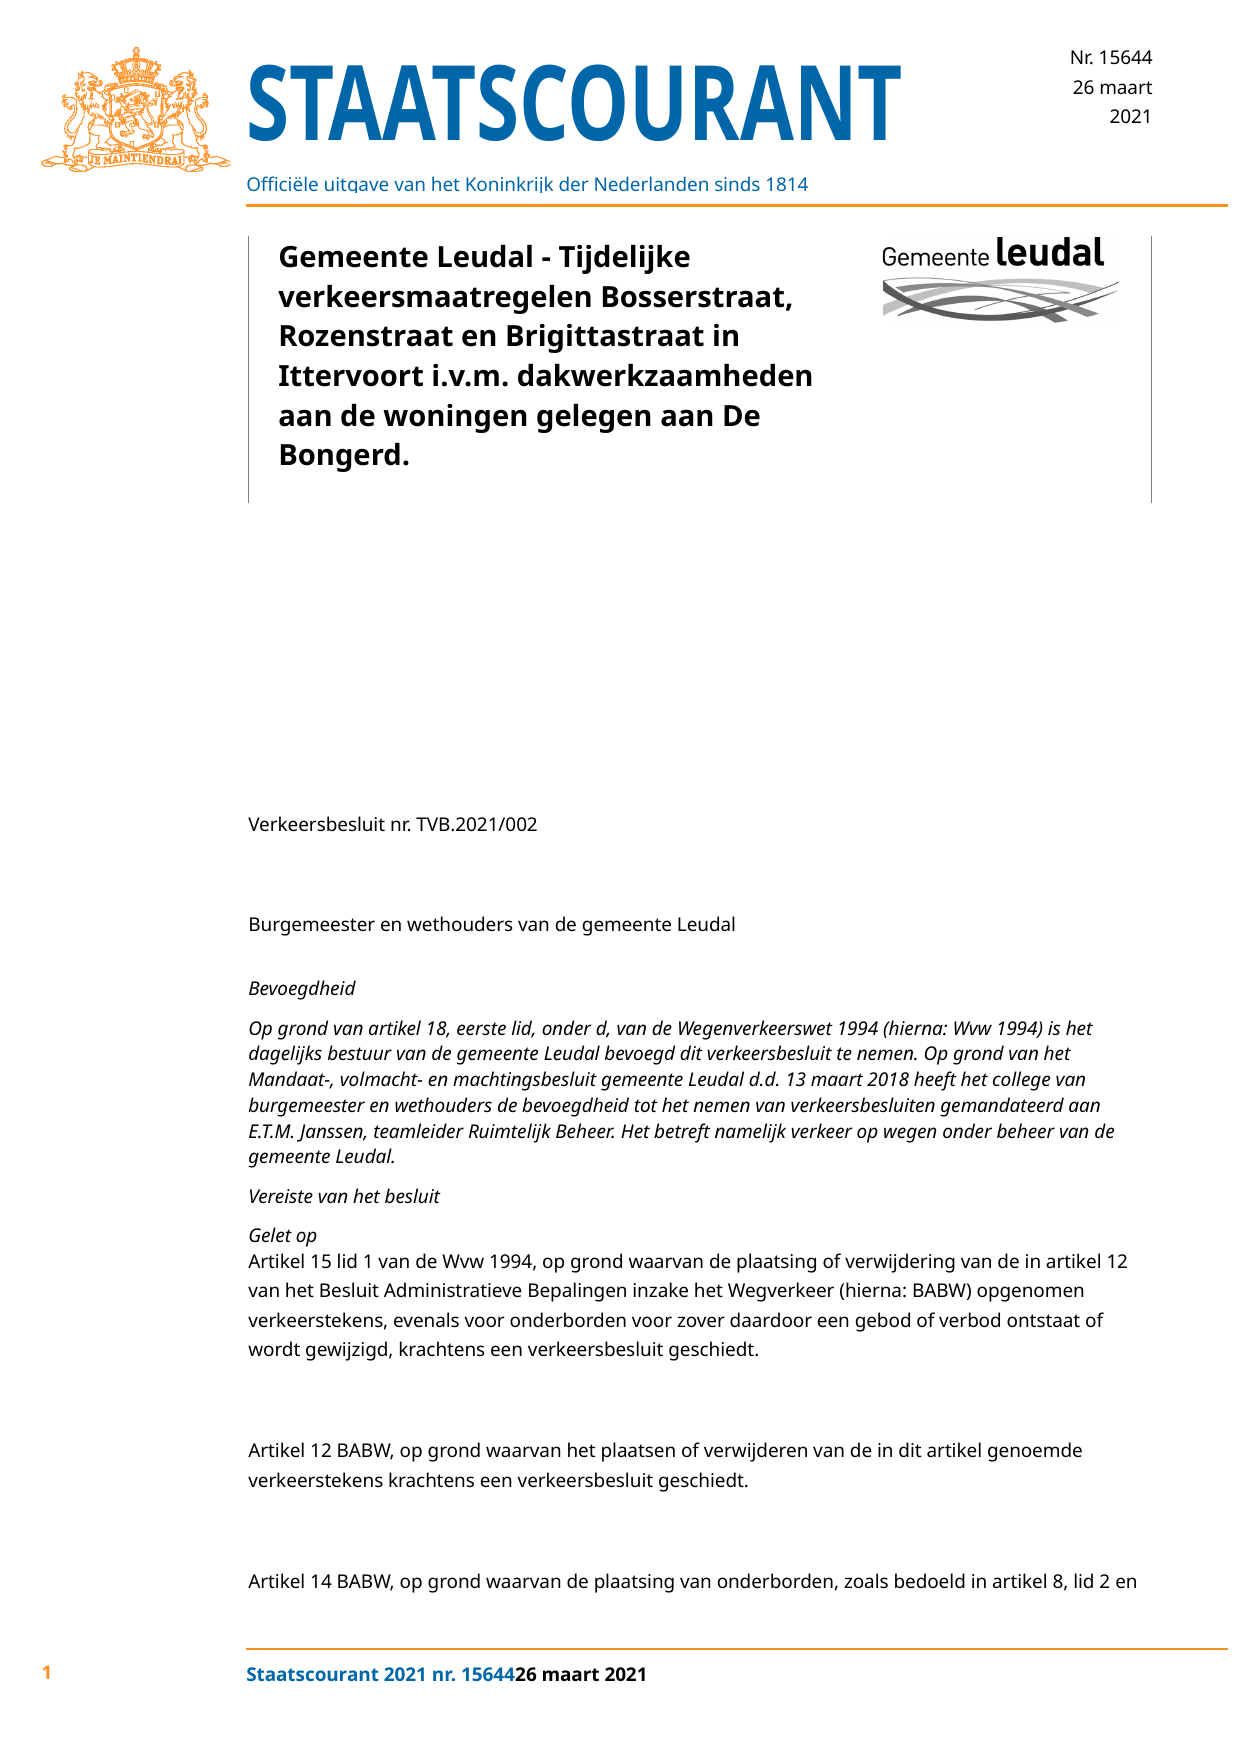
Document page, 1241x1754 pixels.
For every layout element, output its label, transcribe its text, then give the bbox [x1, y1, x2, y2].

picture [882, 236, 1119, 323]
text Burgemeester en wethouders van de gemeente Leudal [248, 912, 1152, 937]
text Gelet op [248, 1222, 1152, 1248]
text Op grond van artikel 18, eerste lid, onder d, van de Wegenverkeerswet 1994 (hierna: Wvw 1994) is het dagelijks bestuur van de gemeente Leudal bevoegd dit verkeersbesluit te nemen. Op grond van het Mandaat-, volmacht- en machtingsbesluit gemeente Leudal d.d. 13 maart 2018 heeft het college van burgemeester en wethouders de bevoegdheid tot het nemen van verkeersbesluiten gemandateerd aan E.T.M. Janssen, teamleider Ruimtelijk Beheer. Het betreft namelijk verkeer op wegen onder beheer van de gemeente Leudal. [248, 1015, 1152, 1169]
text Artikel 15 lid 1 van de Wvw 1994, op grond waarvan de plaatsing of verwijdering van de in artikel 12 van het Besluit Administratieve Bepalingen inzake het Wegverkeer (hierna: BABW) opgenomen verkeerstekens, evenals voor onderborden voor zover daardoor een gebod of verbod ontstaat of wordt gewijzigd, krachtens een verkeersbesluit geschiedt. [248, 1248, 1152, 1362]
table_header [850, 323, 1151, 503]
table_header Gemeente Leudal - Tijdelijke verkeersmaatregelen Bosserstraat, Rozenstraat en Brigittastraat in Ittervoort i.v.m. dakwerkzaamheden aan de woningen gelegen aan De Bongerd. [249, 236, 850, 503]
text Vereiste van het besluit [248, 1183, 1152, 1208]
picture [41, 47, 231, 172]
text Artikel 12 BABW, op grond waarvan het plaatsen of verwijderen van de in dit artikel genoemde verkeerstekens krachtens een verkeersbesluit geschiedt. [248, 1437, 1152, 1493]
text Artikel 14 BABW, op grond waarvan de plaatsing van onderborden, zoals bedoeld in artikel 8, lid 2 en [248, 1568, 1152, 1593]
table_header [1119, 236, 1151, 322]
table_header [850, 236, 882, 322]
text Bevoegdheid [248, 976, 1152, 1001]
text Verkeersbesluit nr. TVB.2021/002 [248, 811, 1152, 837]
